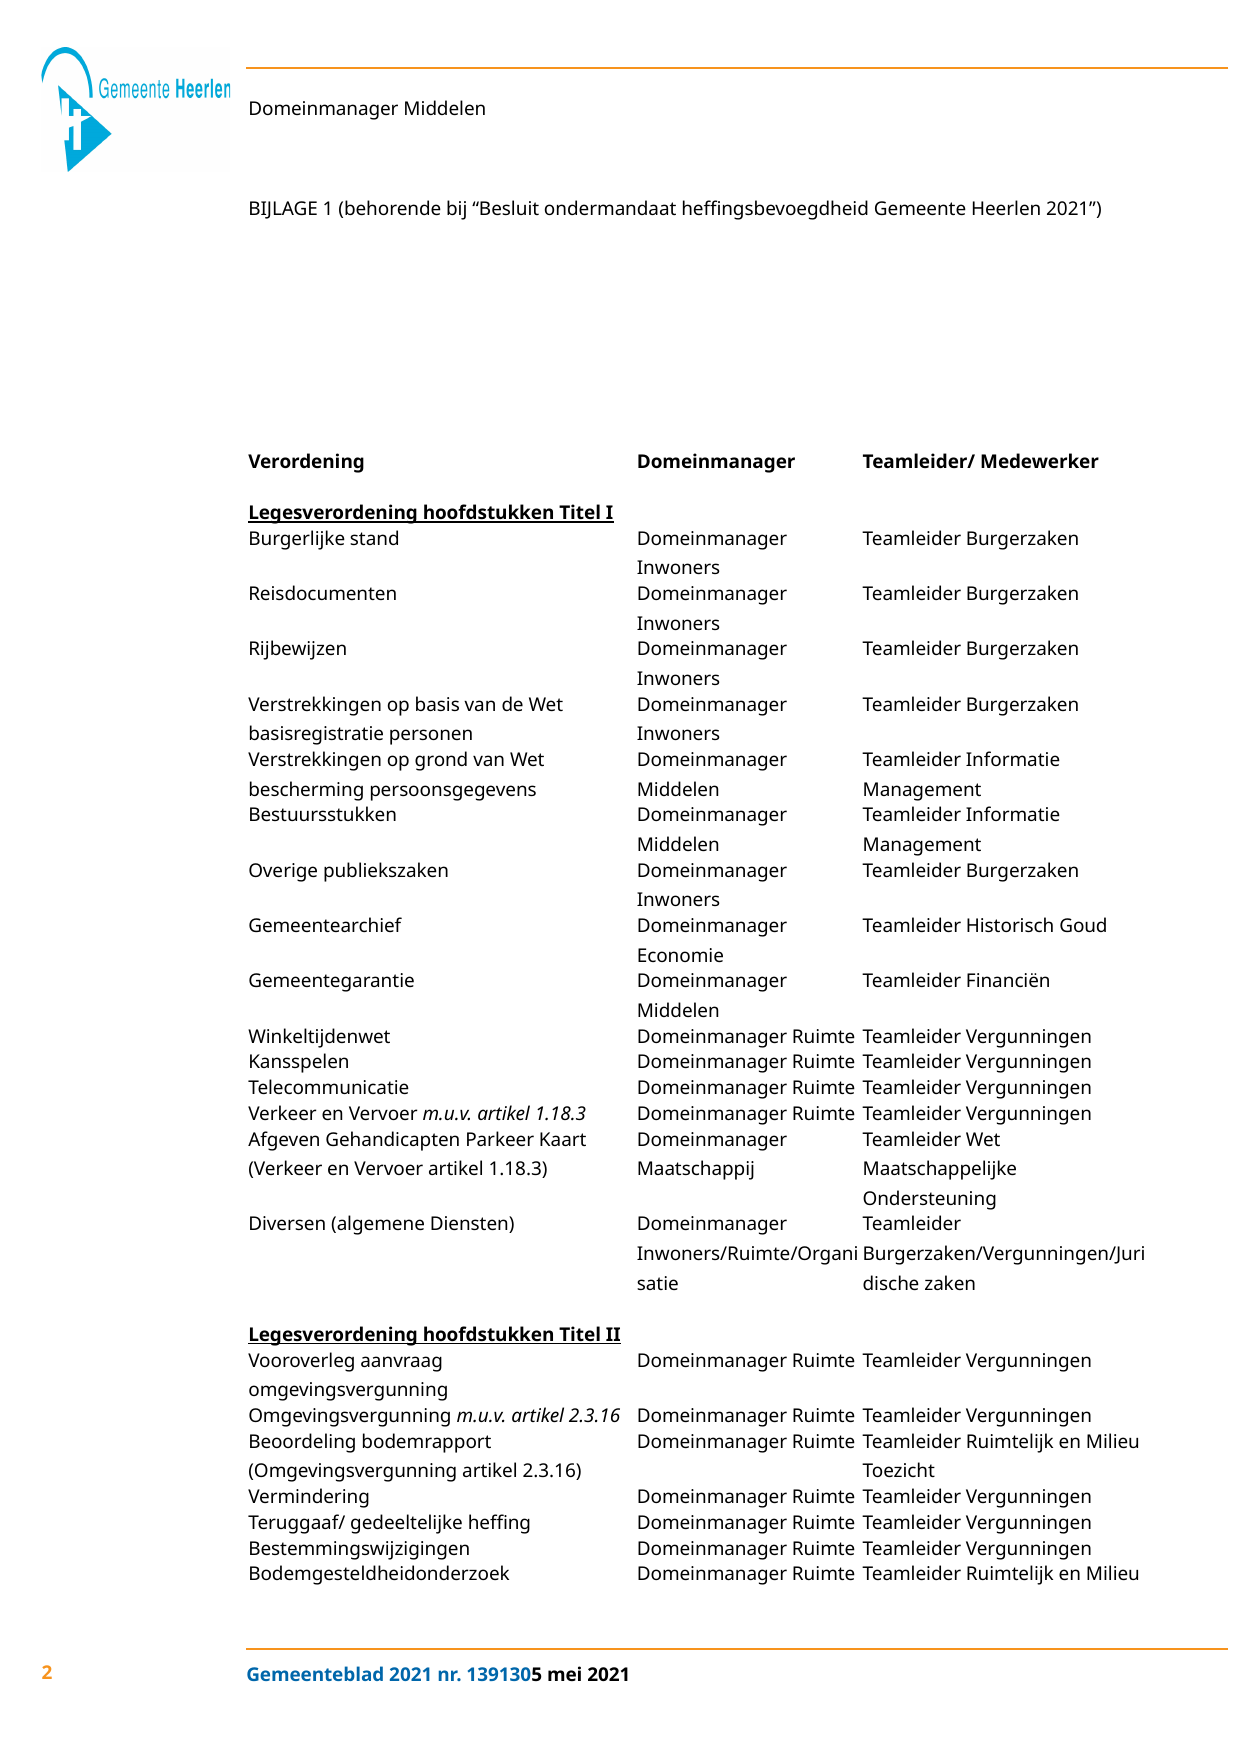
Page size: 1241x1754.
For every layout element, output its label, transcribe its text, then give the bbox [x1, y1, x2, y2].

table_cell [637, 474, 862, 499]
table_cell Teamleider Vergunningen [863, 1347, 1152, 1402]
table_cell Teamleider Burgerzaken [863, 580, 1152, 636]
table_cell [637, 1321, 862, 1347]
table_cell Teamleider Vergunningen [863, 1483, 1152, 1509]
table_cell Teamleider Burgerzaken/Vergunningen/Juridische zaken [863, 1211, 1152, 1296]
table_cell [863, 1321, 1152, 1347]
table_cell Domeinmanager Inwoners [637, 580, 862, 636]
table_cell Gemeentegarantie [248, 968, 637, 1023]
table_cell Burgerlijke stand [248, 525, 637, 580]
table_cell Domeinmanager Ruimte [637, 1074, 862, 1100]
table_cell Bodemgesteldheidonderzoek [248, 1561, 637, 1586]
table_header Teamleider/ Medewerker [863, 448, 1152, 473]
table_cell Teamleider Burgerzaken [863, 636, 1152, 691]
table_cell Domeinmanager Middelen [637, 802, 862, 857]
table_cell [863, 499, 1152, 525]
table_cell Teamleider Wet Maatschappelijke Ondersteuning [863, 1126, 1152, 1211]
table_cell Teamleider Informatie Management [863, 802, 1152, 857]
table_cell [863, 1296, 1152, 1321]
table_cell Teamleider Vergunningen [863, 1509, 1152, 1535]
table_cell Overige publiekszaken [248, 857, 637, 912]
table_cell Domeinmanager Middelen [637, 746, 862, 802]
table_cell Teamleider Financiën [863, 968, 1152, 1023]
table_cell Domeinmanager Inwoners [637, 636, 862, 691]
table_header Domeinmanager [637, 448, 862, 473]
table_cell Vermindering [248, 1483, 637, 1509]
table_cell Domeinmanager Ruimte [637, 1561, 862, 1586]
table_cell Domeinmanager Ruimte [637, 1402, 862, 1428]
table_cell Verstrekkingen op grond van Wet bescherming persoonsgegevens [248, 746, 637, 802]
picture [41, 47, 59, 70]
table_cell Teamleider Ruimtelijk en Milieu [863, 1561, 1152, 1586]
table_cell Beoordeling bodemrapport (Omgevingsvergunning artikel 2.3.16) [248, 1428, 637, 1483]
table_cell Bestemmingswijzigingen [248, 1535, 637, 1561]
table_cell Bestuursstukken [248, 802, 637, 857]
table_cell Omgevingsvergunning m.u.v. artikel 2.3.16 [248, 1402, 637, 1428]
table_cell Domeinmanager Maatschappij [637, 1126, 862, 1211]
table_cell Teamleider Burgerzaken [863, 525, 1152, 580]
table_cell Teamleider Ruimtelijk en Milieu Toezicht [863, 1428, 1152, 1483]
text Domeinmanager Middelen [248, 95, 1152, 121]
table_cell Teamleider Vergunningen [863, 1023, 1152, 1048]
table_cell Domeinmanager Inwoners [637, 857, 862, 912]
table_cell Teamleider Informatie Management [863, 746, 1152, 802]
table_cell Rijbewijzen [248, 636, 637, 691]
table_cell Teamleider Vergunningen [863, 1074, 1152, 1100]
table_cell Teamleider Burgerzaken [863, 857, 1152, 912]
table_cell Domeinmanager Ruimte [637, 1100, 862, 1126]
table_cell Legesverordening hoofdstukken Titel II [248, 1321, 637, 1347]
table_cell Teamleider Historisch Goud [863, 912, 1152, 967]
table_cell Domeinmanager Ruimte [637, 1347, 862, 1402]
table_cell Domeinmanager Ruimte [637, 1509, 862, 1535]
table_cell [248, 1296, 637, 1321]
table_cell Reisdocumenten [248, 580, 637, 636]
table_cell Afgeven Gehandicapten Parkeer Kaart (Verkeer en Vervoer artikel 1.18.3) [248, 1126, 637, 1211]
table_cell Domeinmanager Ruimte [637, 1049, 862, 1074]
table_cell Teamleider Vergunningen [863, 1049, 1152, 1074]
table_cell Teruggaaf/ gedeeltelijke heffing [248, 1509, 637, 1535]
table_cell Winkeltijdenwet [248, 1023, 637, 1048]
table_cell Domeinmanager Ruimte [637, 1023, 862, 1048]
table_cell [248, 474, 637, 499]
table_cell Teamleider Vergunningen [863, 1100, 1152, 1126]
table_cell Vooroverleg aanvraag omgevingsvergunning [248, 1347, 637, 1402]
text BIJLAGE 1 (behorende bij “Besluit ondermandaat heffingsbevoegdheid Gemeente Heerlen 2021”) [248, 196, 1152, 221]
table_cell [863, 474, 1152, 499]
table_cell Verkeer en Vervoer m.u.v. artikel 1.18.3 [248, 1100, 637, 1126]
table_cell Domeinmanager Ruimte [637, 1483, 862, 1509]
table_cell [637, 1296, 862, 1321]
table_cell Kansspelen [248, 1049, 637, 1074]
table_cell Domeinmanager Economie [637, 912, 862, 967]
table_cell Domeinmanager Inwoners/Ruimte/Organisatie [637, 1211, 862, 1296]
table_cell Teamleider Vergunningen [863, 1535, 1152, 1561]
table_cell Domeinmanager Inwoners [637, 691, 862, 746]
table_cell Gemeentearchief [248, 912, 637, 967]
table_cell Domeinmanager Middelen [637, 968, 862, 1023]
picture [41, 47, 231, 172]
table_cell Diversen (algemene Diensten) [248, 1211, 637, 1296]
table_cell Telecommunicatie [248, 1074, 637, 1100]
table_cell [637, 499, 862, 525]
table_cell Domeinmanager Ruimte [637, 1428, 862, 1483]
table_header Verordening [248, 448, 637, 473]
table_cell Teamleider Vergunningen [863, 1402, 1152, 1428]
table_cell Legesverordening hoofdstukken Titel I [248, 499, 637, 525]
table_cell Domeinmanager Ruimte [637, 1535, 862, 1561]
table_cell Verstrekkingen op basis van de Wet basisregistratie personen [248, 691, 637, 746]
table_cell Domeinmanager Inwoners [637, 525, 862, 580]
table_cell Teamleider Burgerzaken [863, 691, 1152, 746]
